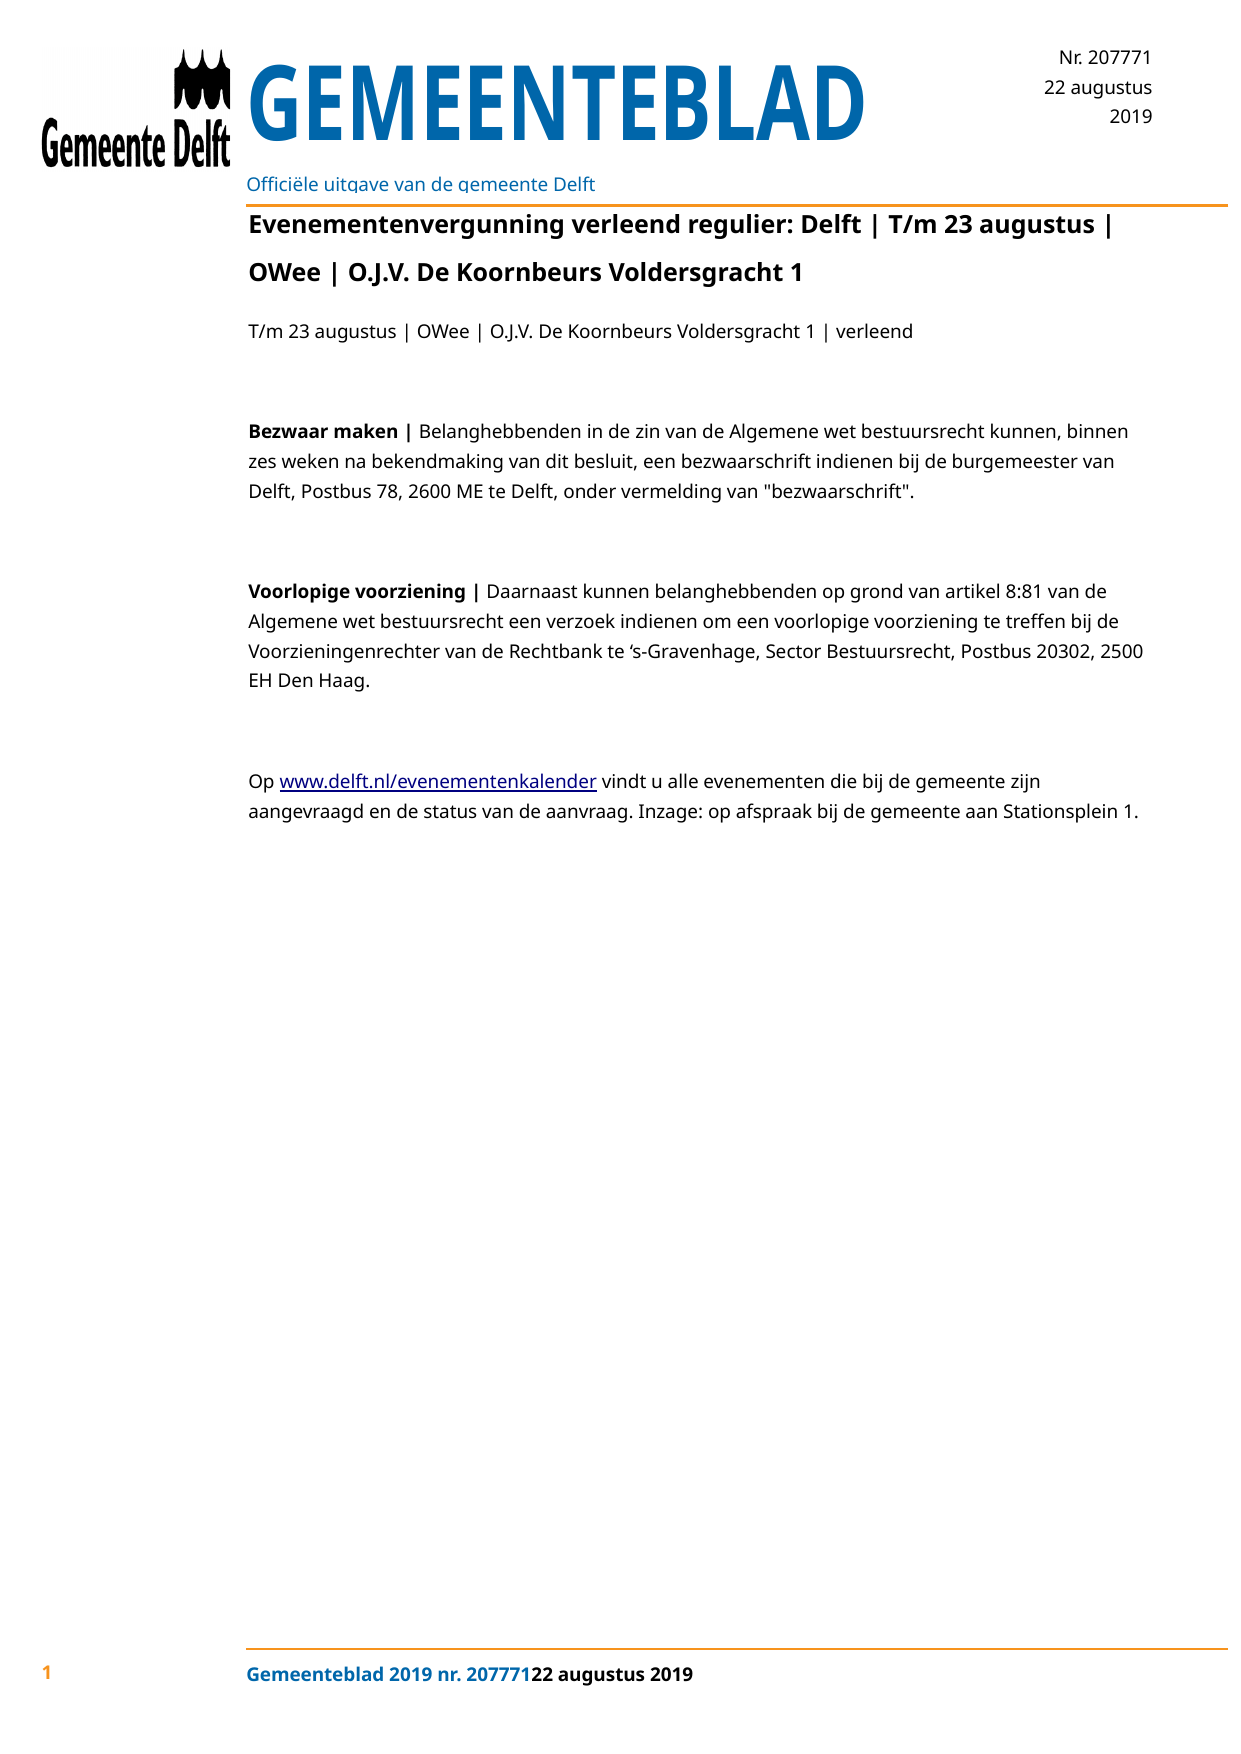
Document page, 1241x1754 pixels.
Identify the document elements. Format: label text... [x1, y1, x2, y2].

text Op www.delft.nl/evenementenkalender vindt u alle evenementen die bij de gemeente zijn aangevraagd en de status van de aanvraag. Inzage: op afspraak bij de gemeente aan Stationsplein 1. [248, 768, 1152, 824]
text Voorlopige voorziening | Daarnaast kunnen belanghebbenden op grond van artikel 8:81 van de Algemene wet bestuursrecht een verzoek indienen om een voorlopige voorziening te treffen bij de Voorzieningenrechter van de Rechtbank te ‘s-Gravenhage, Sector Bestuursrecht, Postbus 20302, 2500 EH Den Haag. [248, 579, 1152, 693]
text Evenementenvergunning verleend regulier: Delft | T/m 23 augustus | OWee | O.J.V. De Koornbeurs Voldersgracht 1 [248, 207, 1152, 288]
text Bezwaar maken | Belanghebbenden in de zin van de Algemene wet bestuursrecht kunnen, binnen zes weken na bekendmaking van dit besluit, een bezwaarschrift indienen bij de burgemeester van Delft, Postbus 78, 2600 ME te Delft, onder vermelding van "bezwaarschrift". [248, 419, 1152, 504]
text T/m 23 augustus | OWee | O.J.V. De Koornbeurs Voldersgracht 1 | verleend [248, 318, 1152, 344]
picture [41, 47, 231, 172]
